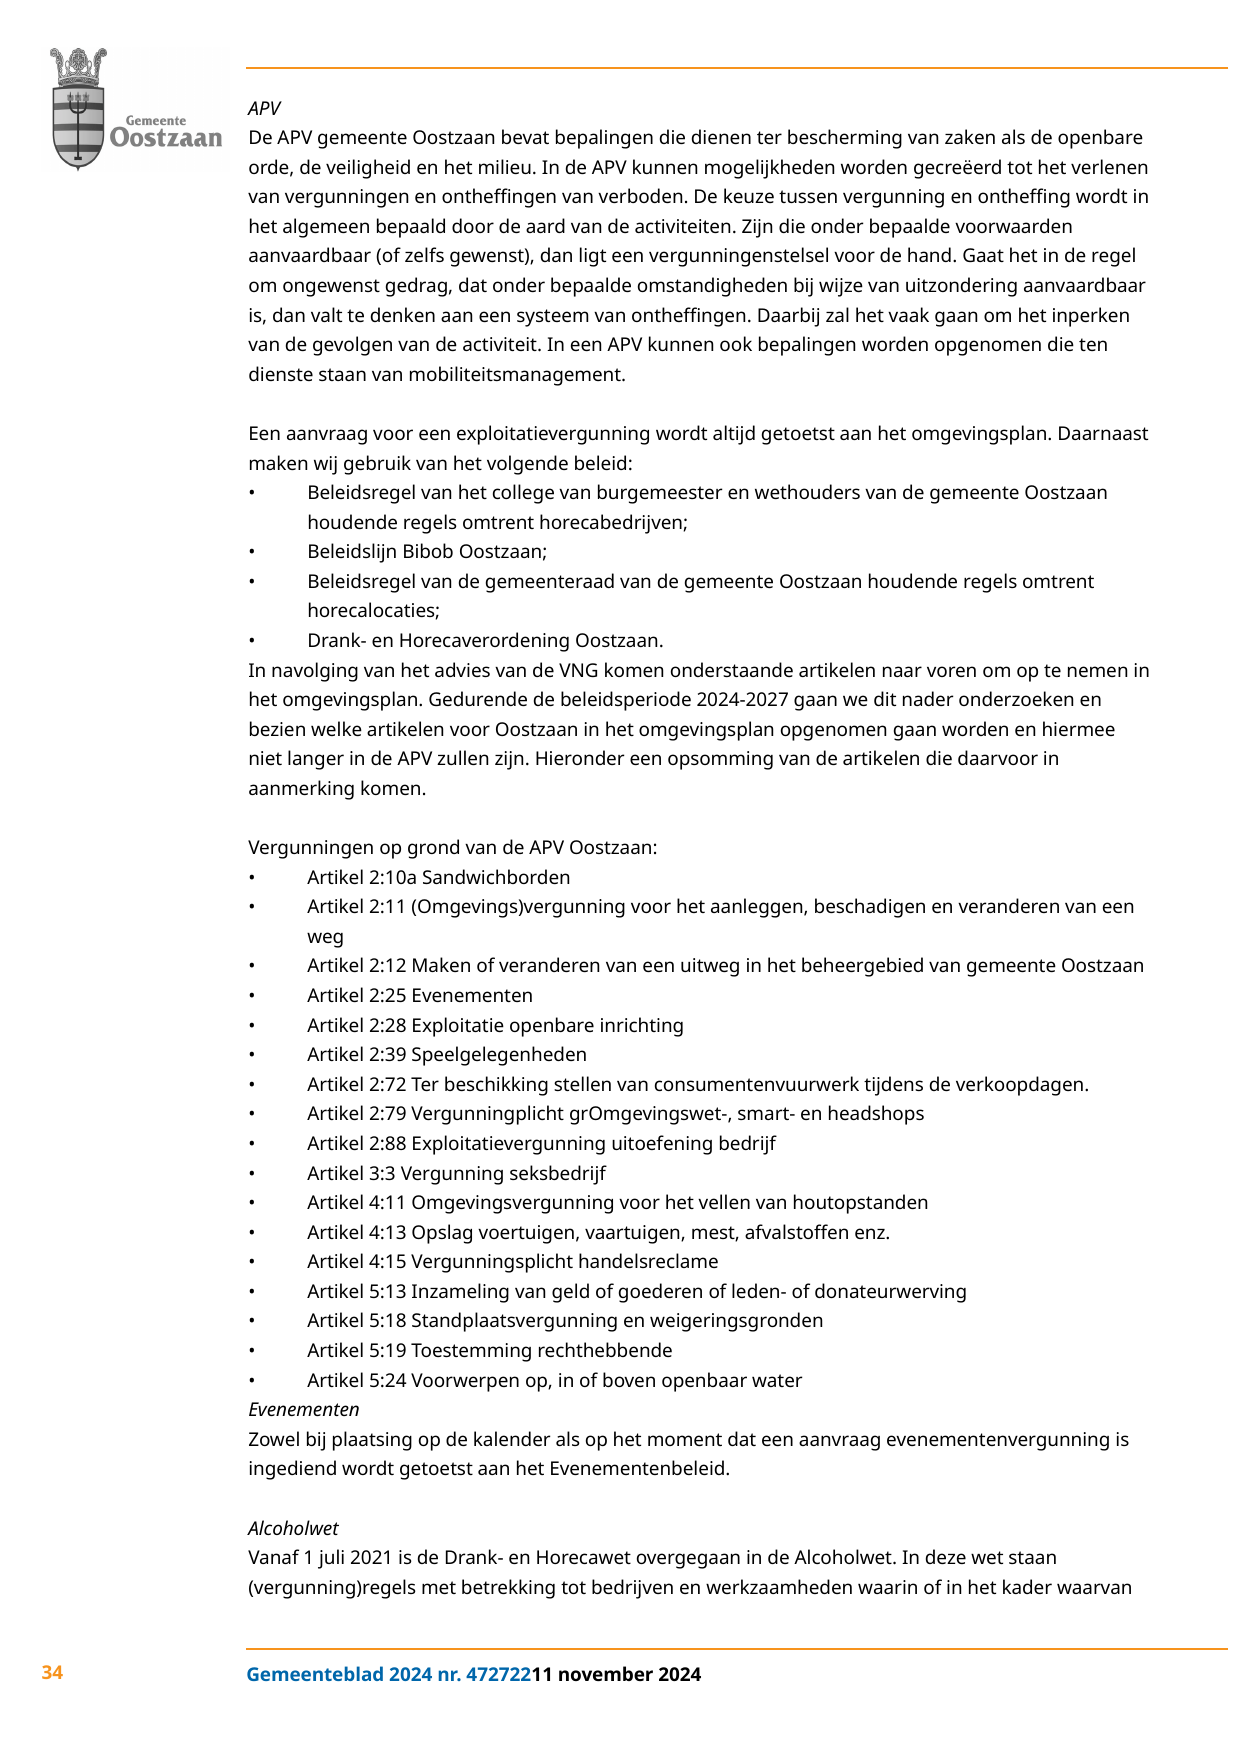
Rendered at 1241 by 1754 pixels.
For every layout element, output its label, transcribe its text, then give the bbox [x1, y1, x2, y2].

text APV [248, 95, 1152, 121]
list Beleidsregel van de gemeenteraad van de gemeente Oostzaan houdende regels omtrent horecalocaties; [248, 568, 1152, 623]
text Een aanvraag voor een exploitatievergunning wordt altijd getoetst aan het omgevingsplan. Daarnaast maken wij gebruik van het volgende beleid: [248, 420, 1152, 476]
list Artikel 4:11 Omgevingsvergunning voor het vellen van houtopstanden [248, 1189, 1152, 1215]
list Artikel 5:13 Inzameling van geld of goederen of leden- of donateurwerving [248, 1278, 1152, 1304]
list Artikel 2:10a Sandwichborden [248, 864, 1152, 890]
text Vanaf 1 juli 2021 is de Drank- en Horecawet overgegaan in de Alcoholwet. In deze wet staan (vergunning)regels met betrekking tot bedrijven en werkzaamheden waarin of in het kader waarvan [248, 1544, 1152, 1600]
text Vergunningen op grond van de APV Oostzaan: [248, 834, 1152, 860]
list Artikel 2:79 Vergunningplicht grOmgevingswet-, smart- en headshops [248, 1101, 1152, 1126]
picture [41, 47, 231, 172]
text Alcoholwet [248, 1515, 1152, 1541]
list Drank- en Horecaverordening Oostzaan. [248, 627, 1152, 653]
list Artikel 4:13 Opslag voertuigen, vaartuigen, mest, afvalstoffen enz. [248, 1219, 1152, 1245]
list Artikel 2:25 Evenementen [248, 982, 1152, 1008]
list Beleidslijn Bibob Oostzaan; [248, 538, 1152, 564]
text In navolging van het advies van de VNG komen onderstaande artikelen naar voren om op te nemen in het omgevingsplan. Gedurende de beleidsperiode 2024-2027 gaan we dit nader onderzoeken en bezien welke artikelen voor Oostzaan in het omgevingsplan opgenomen gaan worden en hiermee niet langer in de APV zullen zijn. Hieronder een opsomming van de artikelen die daarvoor in aanmerking komen. [248, 657, 1152, 801]
list Artikel 2:88 Exploitatievergunning uitoefening bedrijf [248, 1130, 1152, 1156]
list Artikel 2:39 Speelgelegenheden [248, 1041, 1152, 1067]
list Artikel 2:28 Exploitatie openbare inrichting [248, 1012, 1152, 1038]
list Artikel 2:72 Ter beschikking stellen van consumentenvuurwerk tijdens de verkoopdagen. [248, 1071, 1152, 1097]
list Artikel 5:18 Standplaatsvergunning en weigeringsgronden [248, 1308, 1152, 1333]
list Artikel 2:12 Maken of veranderen van een uitweg in het beheergebied van gemeente Oostzaan [248, 953, 1152, 978]
text Evenementen [248, 1396, 1152, 1422]
list Artikel 2:11 (Omgevings)vergunning voor het aanleggen, beschadigen en veranderen van een weg [248, 893, 1152, 949]
list Artikel 5:19 Toestemming rechthebbende [248, 1337, 1152, 1363]
text De APV gemeente Oostzaan bevat bepalingen die dienen ter bescherming van zaken als de openbare orde, de veiligheid en het milieu. In de APV kunnen mogelijkheden worden gecreëerd tot het verlenen van vergunningen en ontheffingen van verboden. De keuze tussen vergunning en ontheffing wordt in het algemeen bepaald door de aard van de activiteiten. Zijn die onder bepaalde voorwaarden aanvaardbaar (of zelfs gewenst), dan ligt een vergunningenstelsel voor de hand. Gaat het in de regel om ongewenst gedrag, dat onder bepaalde omstandigheden bij wijze van uitzondering aanvaardbaar is, dan valt te denken aan een systeem van ontheffingen. Daarbij zal het vaak gaan om het inperken van de gevolgen van de activiteit. In een APV kunnen ook bepalingen worden opgenomen die ten dienste staan van mobiliteitsmanagement. [248, 124, 1152, 387]
list Artikel 3:3 Vergunning seksbedrijf [248, 1160, 1152, 1186]
text Zowel bij plaatsing op de kalender als op het moment dat een aanvraag evenementenvergunning is ingediend wordt getoetst aan het Evenementenbeleid. [248, 1426, 1152, 1481]
list Artikel 4:15 Vergunningsplicht handelsreclame [248, 1248, 1152, 1274]
list Artikel 5:24 Voorwerpen op, in of boven openbaar water [248, 1367, 1152, 1393]
list Beleidsregel van het college van burgemeester en wethouders van de gemeente Oostzaan houdende regels omtrent horecabedrijven; [248, 479, 1152, 535]
